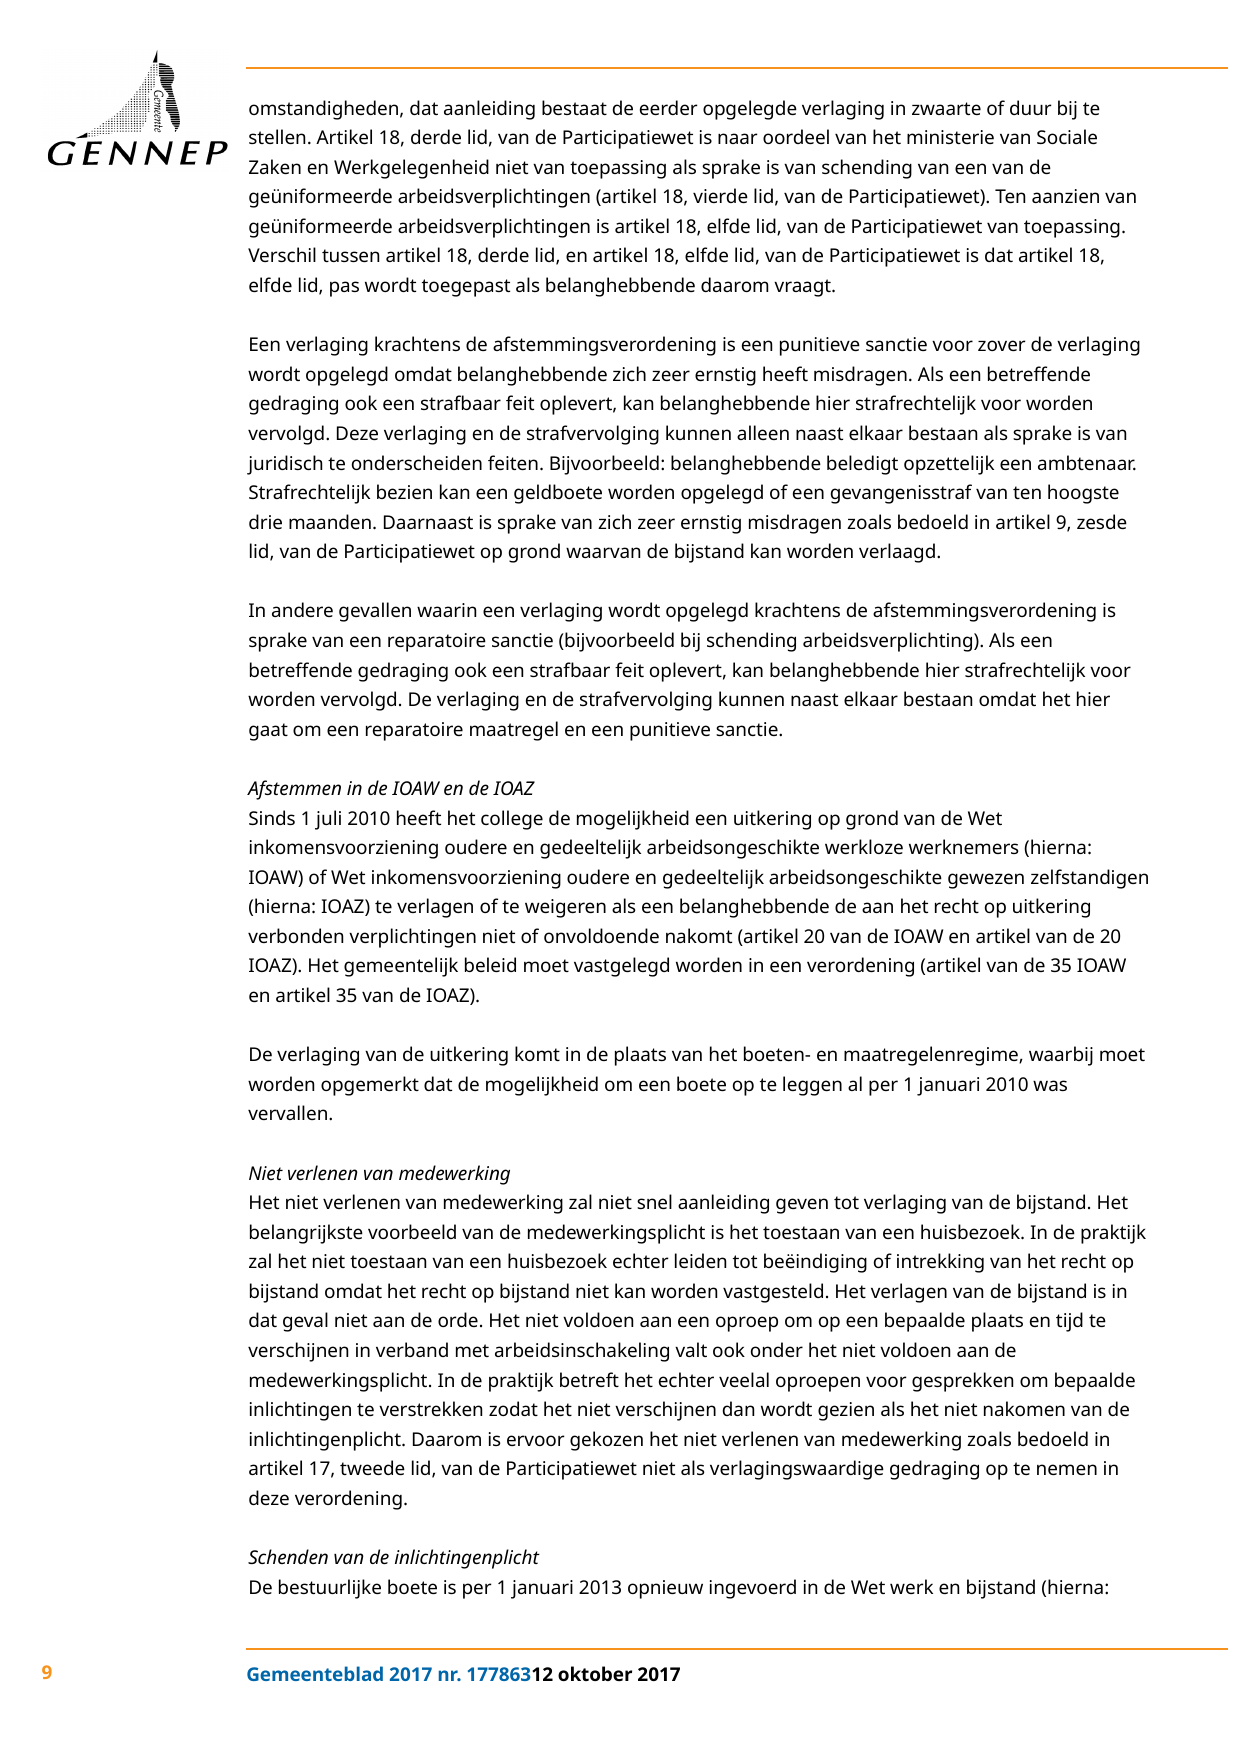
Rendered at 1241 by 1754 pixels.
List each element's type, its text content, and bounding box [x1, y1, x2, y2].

text Sinds 1 juli 2010 heeft het college de mogelijkheid een uitkering op grond van de Wet inkomensvoorziening oudere en gedeeltelijk arbeidsongeschikte werkloze werknemers (hierna: IOAW) of Wet inkomensvoorziening oudere en gedeeltelijk arbeidsongeschikte gewezen zelfstandigen (hierna: IOAZ) te verlagen of te weigeren als een belanghebbende de aan het recht op uitkering verbonden verplichtingen niet of onvoldoende nakomt (artikel 20 van de IOAW en artikel van de 20 IOAZ). Het gemeentelijk beleid moet vastgelegd worden in een verordening (artikel van de 35 IOAW en artikel 35 van de IOAZ). [248, 805, 1152, 1008]
text Afstemmen in de IOAW en de IOAZ [248, 775, 1152, 801]
text omstandigheden, dat aanleiding bestaat de eerder opgelegde verlaging in zwaarte of duur bij te stellen. Artikel 18, derde lid, van de Participatiewet is naar oordeel van het ministerie van Sociale Zaken en Werkgelegenheid niet van toepassing als sprake is van schending van een van de geüniformeerde arbeidsverplichtingen (artikel 18, vierde lid, van de Participatiewet). Ten aanzien van geüniformeerde arbeidsverplichtingen is artikel 18, elfde lid, van de Participatiewet van toepassing. Verschil tussen artikel 18, derde lid, en artikel 18, elfde lid, van de Participatiewet is dat artikel 18, elfde lid, pas wordt toegepast als belanghebbende daarom vraagt. [248, 95, 1152, 298]
picture [41, 47, 231, 172]
text Niet verlenen van medewerking [248, 1160, 1152, 1186]
text De verlaging van de uitkering komt in de plaats van het boeten- en maatregelenregime, waarbij moet worden opgemerkt dat de mogelijkheid om een boete op te leggen al per 1 januari 2010 was vervallen. [248, 1041, 1152, 1126]
text De bestuurlijke boete is per 1 januari 2013 opnieuw ingevoerd in de Wet werk en bijstand (hierna: [248, 1574, 1152, 1600]
text Het niet verlenen van medewerking zal niet snel aanleiding geven tot verlaging van de bijstand. Het belangrijkste voorbeeld van de medewerkingsplicht is het toestaan van een huisbezoek. In de praktijk zal het niet toestaan van een huisbezoek echter leiden tot beëindiging of intrekking van het recht op bijstand omdat het recht op bijstand niet kan worden vastgesteld. Het verlagen van de bijstand is in dat geval niet aan de orde. Het niet voldoen aan een oproep om op een bepaalde plaats en tijd te verschijnen in verband met arbeidsinschakeling valt ook onder het niet voldoen aan de medewerkingsplicht. In de praktijk betreft het echter veelal oproepen voor gesprekken om bepaalde inlichtingen te verstrekken zodat het niet verschijnen dan wordt gezien als het niet nakomen van de inlichtingenplicht. Daarom is ervoor gekozen het niet verlenen van medewerking zoals bedoeld in artikel 17, tweede lid, van de Participatiewet niet als verlagingswaardige gedraging op te nemen in deze verordening. [248, 1189, 1152, 1511]
text In andere gevallen waarin een verlaging wordt opgelegd krachtens de afstemmingsverordening is sprake van een reparatoire sanctie (bijvoorbeeld bij schending arbeidsverplichting). Als een betreffende gedraging ook een strafbaar feit oplevert, kan belanghebbende hier strafrechtelijk voor worden vervolgd. De verlaging en de strafvervolging kunnen naast elkaar bestaan omdat het hier gaat om een reparatoire maatregel en een punitieve sanctie. [248, 598, 1152, 742]
text Schenden van de inlichtingenplicht [248, 1544, 1152, 1570]
text Een verlaging krachtens de afstemmingsverordening is een punitieve sanctie voor zover de verlaging wordt opgelegd omdat belanghebbende zich zeer ernstig heeft misdragen. Als een betreffende gedraging ook een strafbaar feit oplevert, kan belanghebbende hier strafrechtelijk voor worden vervolgd. Deze verlaging en de strafvervolging kunnen alleen naast elkaar bestaan als sprake is van juridisch te onderscheiden feiten. Bijvoorbeeld: belanghebbende beledigt opzettelijk een ambtenaar. Strafrechtelijk bezien kan een geldboete worden opgelegd of een gevangenisstraf van ten hoogste drie maanden. Daarnaast is sprake van zich zeer ernstig misdragen zoals bedoeld in artikel 9, zesde lid, van de Participatiewet op grond waarvan de bijstand kan worden verlaagd. [248, 331, 1152, 564]
